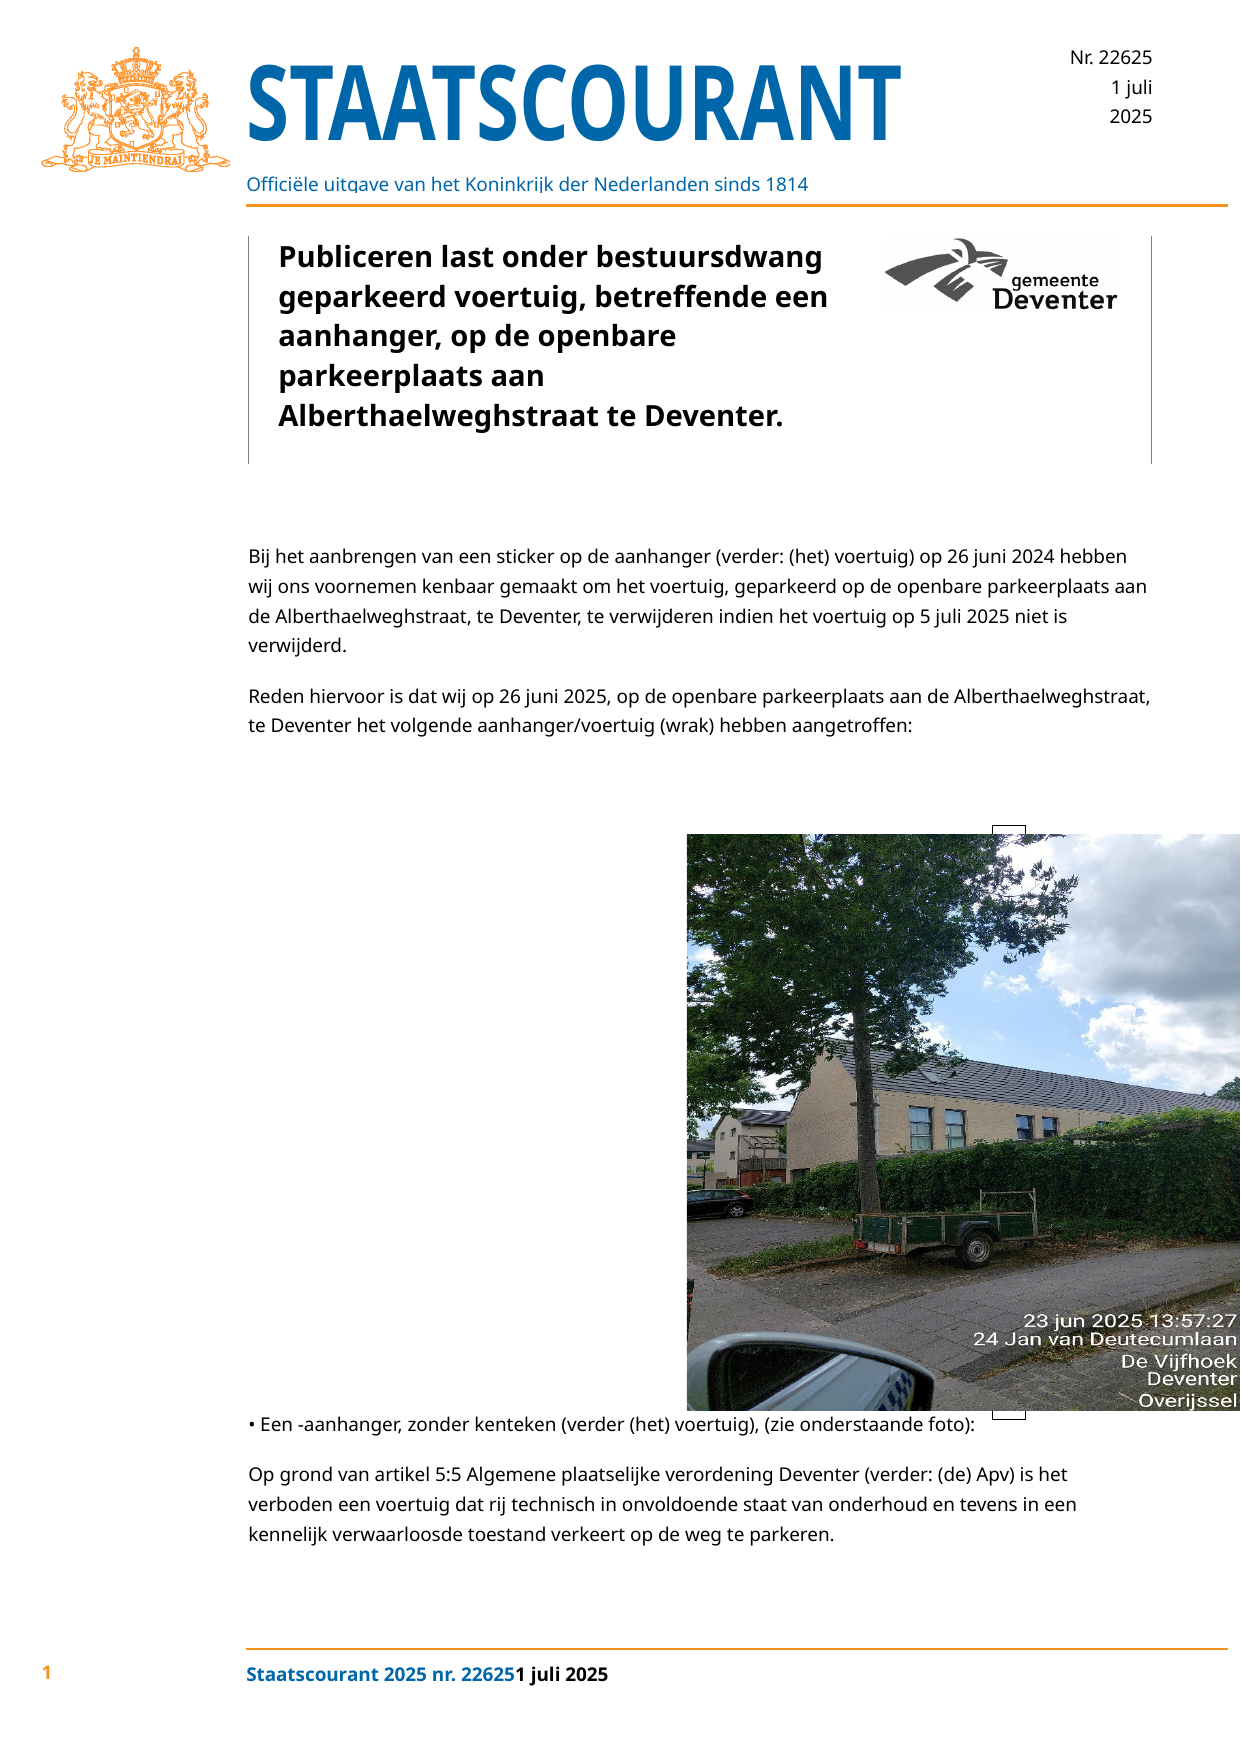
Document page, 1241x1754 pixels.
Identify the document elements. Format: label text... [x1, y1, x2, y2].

table_header Publiceren last onder bestuursdwang geparkeerd voertuig, betreffende een aanhanger, op de openbare parkeerplaats aan Alberthaelweghstraat te Deventer. [249, 236, 850, 464]
picture [882, 236, 1119, 311]
picture [686, 834, 1240, 1411]
text • Een -aanhanger, zonder kenteken (verder (het) voertuig), (zie onderstaande foto): [248, 813, 1152, 1437]
text Op grond van artikel 5:5 Algemene plaatselijke verordening Deventer (verder: (de) Apv) is het verboden een voertuig dat rij technisch in onvoldoende staat van onderhoud en tevens in een kennelijk verwaarloosde toestand verkeert op de weg te parkeren. [248, 1462, 1152, 1547]
picture [41, 47, 231, 172]
text Reden hiervoor is dat wij op 26 juni 2025, op de openbare parkeerplaats aan de Alberthaelweghstraat, te Deventer het volgende aanhanger/voertuig (wrak) hebben aangetroffen: [248, 683, 1152, 738]
table_header [850, 236, 1151, 464]
text Bij het aanbrengen van een sticker op de aanhanger (verder: (het) voertuig) op 26 juni 2024 hebben wij ons voornemen kenbaar gemaakt om het voertuig, geparkeerd op de openbare parkeerplaats aan de Alberthaelweghstraat, te Deventer, te verwijderen indien het voertuig op 5 juli 2025 niet is verwijderd. [248, 544, 1152, 658]
